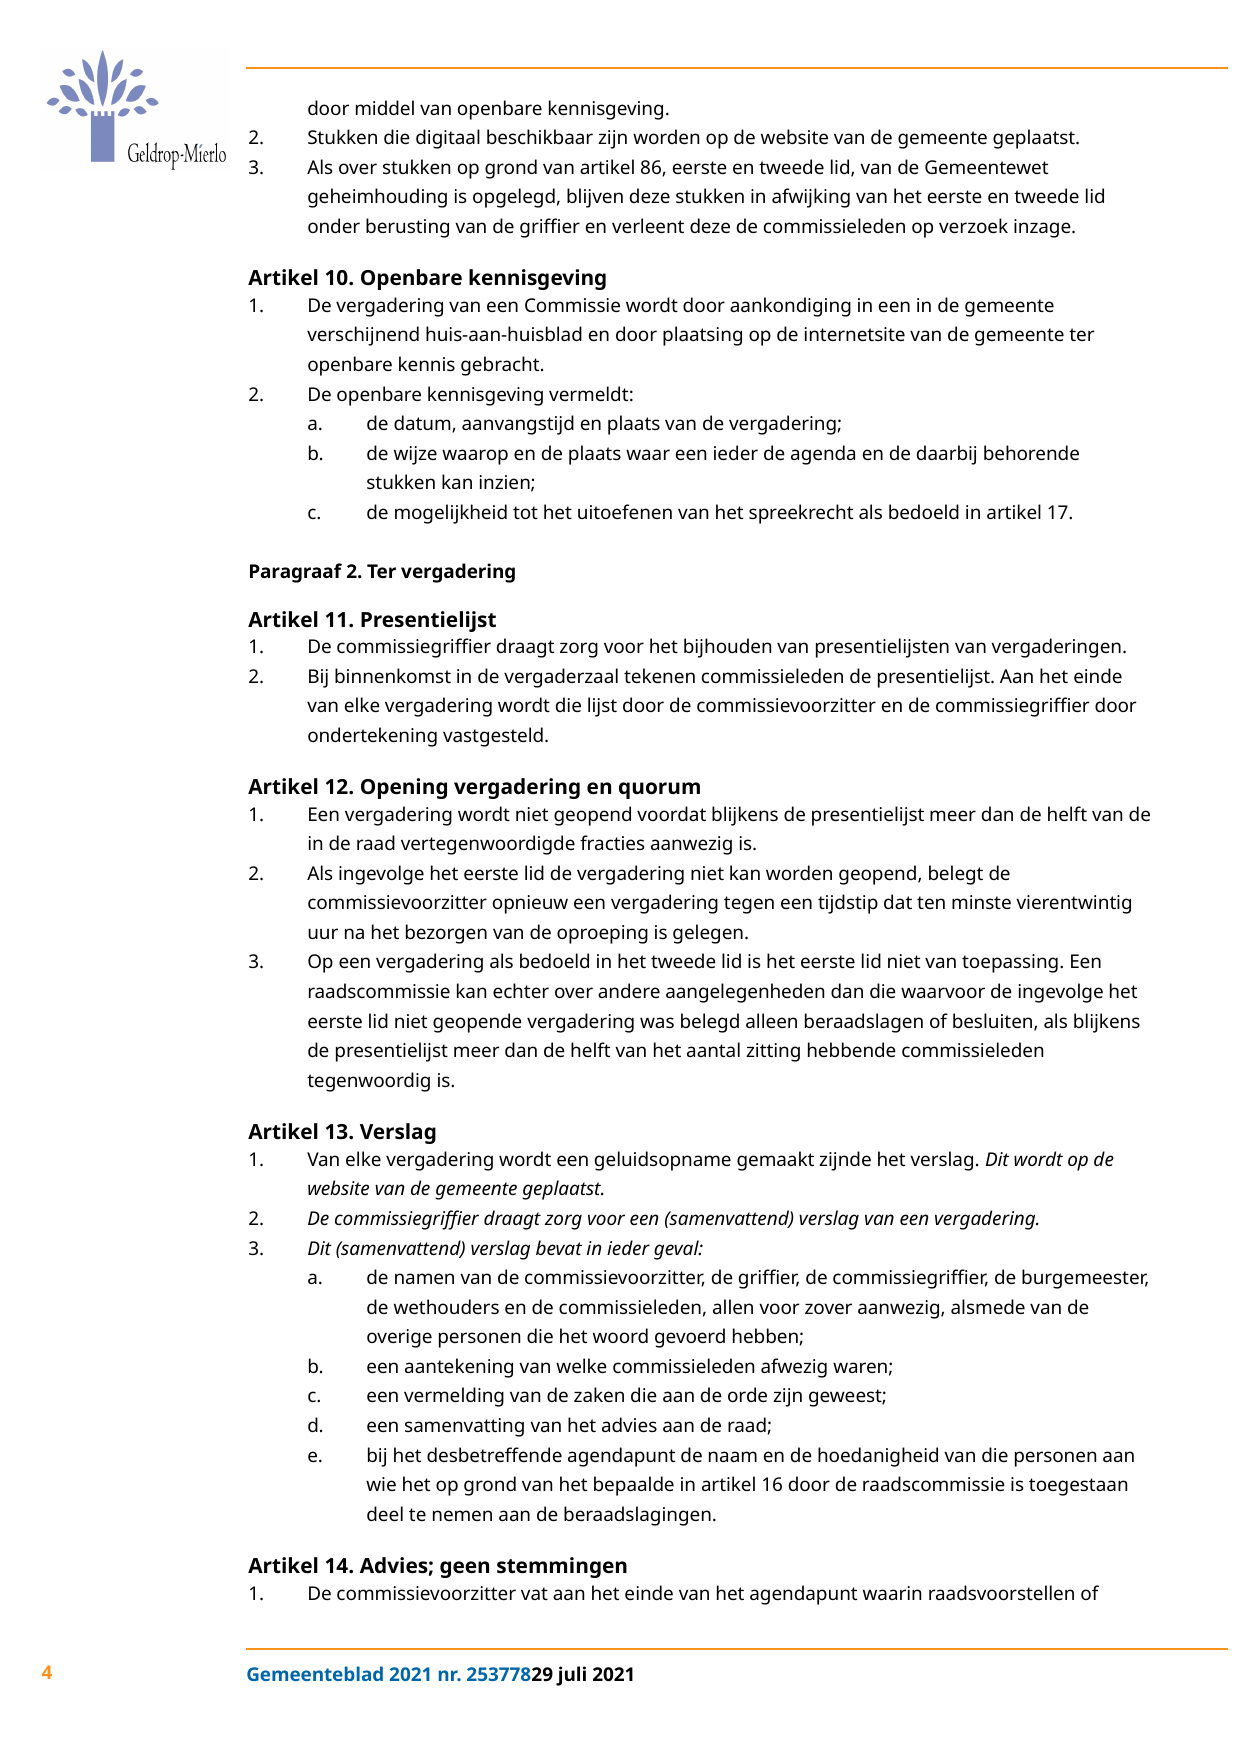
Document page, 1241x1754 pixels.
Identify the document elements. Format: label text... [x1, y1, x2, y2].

text Paragraaf 2. Ter vergadering [248, 558, 1152, 584]
text Artikel 10. Openbare kennisgeving [248, 263, 1152, 292]
list Als over stukken op grond van artikel 86, eerste en tweede lid, van de Gemeentewet geheimhouding is opgelegd, blijven deze stukken in afwijking van het eerste en tweede lid onder berusting van de griffier en verleent deze de commissieleden op verzoek inzage. [248, 154, 1152, 239]
list door middel van openbare kennisgeving. [248, 95, 1152, 121]
list de wijze waarop en de plaats waar een ieder de agenda en de daarbij behorende stukken kan inzien; [307, 440, 1152, 495]
list Dit (samenvattend) verslag bevat in ieder geval: [248, 1235, 1152, 1260]
text Artikel 14. Advies; geen stemmingen [248, 1551, 1152, 1580]
list een aantekening van welke commissieleden afwezig waren; [307, 1353, 1152, 1379]
text Artikel 12. Opening vergadering en quorum [248, 772, 1152, 801]
list De commissiegriffier draagt zorg voor het bijhouden van presentielijsten van vergaderingen. [248, 633, 1152, 659]
list een vermelding van de zaken die aan de orde zijn geweest; [307, 1383, 1152, 1408]
list De commissievoorzitter vat aan het einde van het agendapunt waarin raadsvoorstellen of [248, 1580, 1152, 1606]
picture [41, 47, 231, 172]
list de namen van de commissievoorzitter, de griffier, de commissiegriffier, de burgemeester, de wethouders en de commissieleden, allen voor zover aanwezig, alsmede van de overige personen die het woord gevoerd hebben; [307, 1264, 1152, 1349]
list De vergadering van een Commissie wordt door aankondiging in een in de gemeente verschijnend huis-aan-huisblad en door plaatsing op de internetsite van de gemeente ter openbare kennis gebracht. [248, 292, 1152, 377]
text Artikel 13. Verslag [248, 1117, 1152, 1146]
list de mogelijkheid tot het uitoefenen van het spreekrecht als bedoeld in artikel 17. [307, 499, 1152, 525]
list De commissiegriffier draagt zorg voor een (samenvattend) verslag van een vergadering. [248, 1205, 1152, 1231]
list Bij binnenkomst in de vergaderzaal tekenen commissieleden de presentielijst. Aan het einde van elke vergadering wordt die lijst door de commissievoorzitter en de commissiegriffier door ondertekening vastgesteld. [248, 663, 1152, 748]
list De openbare kennisgeving vermeldt: [248, 381, 1152, 406]
text Artikel 11. Presentielijst [248, 605, 1152, 633]
list bij het desbetreffende agendapunt de naam en de hoedanigheid van die personen aan wie het op grond van het bepaalde in artikel 16 door de raadscommissie is toegestaan deel te nemen aan de beraadslagingen. [307, 1442, 1152, 1527]
list een samenvatting van het advies aan de raad; [307, 1412, 1152, 1438]
list Als ingevolge het eerste lid de vergadering niet kan worden geopend, belegt de commissievoorzitter opnieuw een vergadering tegen een tijdstip dat ten minste vierentwintig uur na het bezorgen van de oproeping is gelegen. [248, 860, 1152, 945]
list Een vergadering wordt niet geopend voordat blijkens de presentielijst meer dan de helft van de in de raad vertegenwoordigde fracties aanwezig is. [248, 801, 1152, 856]
list de datum, aanvangstijd en plaats van de vergadering; [307, 410, 1152, 436]
list Van elke vergadering wordt een geluidsopname gemaakt zijnde het verslag. Dit wordt op de website van de gemeente geplaatst. [248, 1146, 1152, 1201]
list Op een vergadering als bedoeld in het tweede lid is het eerste lid niet van toepassing. Een raadscommissie kan echter over andere aangelegenheden dan die waarvoor de ingevolge het eerste lid niet geopende vergadering was belegd alleen beraadslagen of besluiten, als blijkens de presentielijst meer dan de helft van het aantal zitting hebbende commissieleden tegenwoordig is. [248, 949, 1152, 1093]
list Stukken die digitaal beschikbaar zijn worden op de website van de gemeente geplaatst. [248, 124, 1152, 150]
